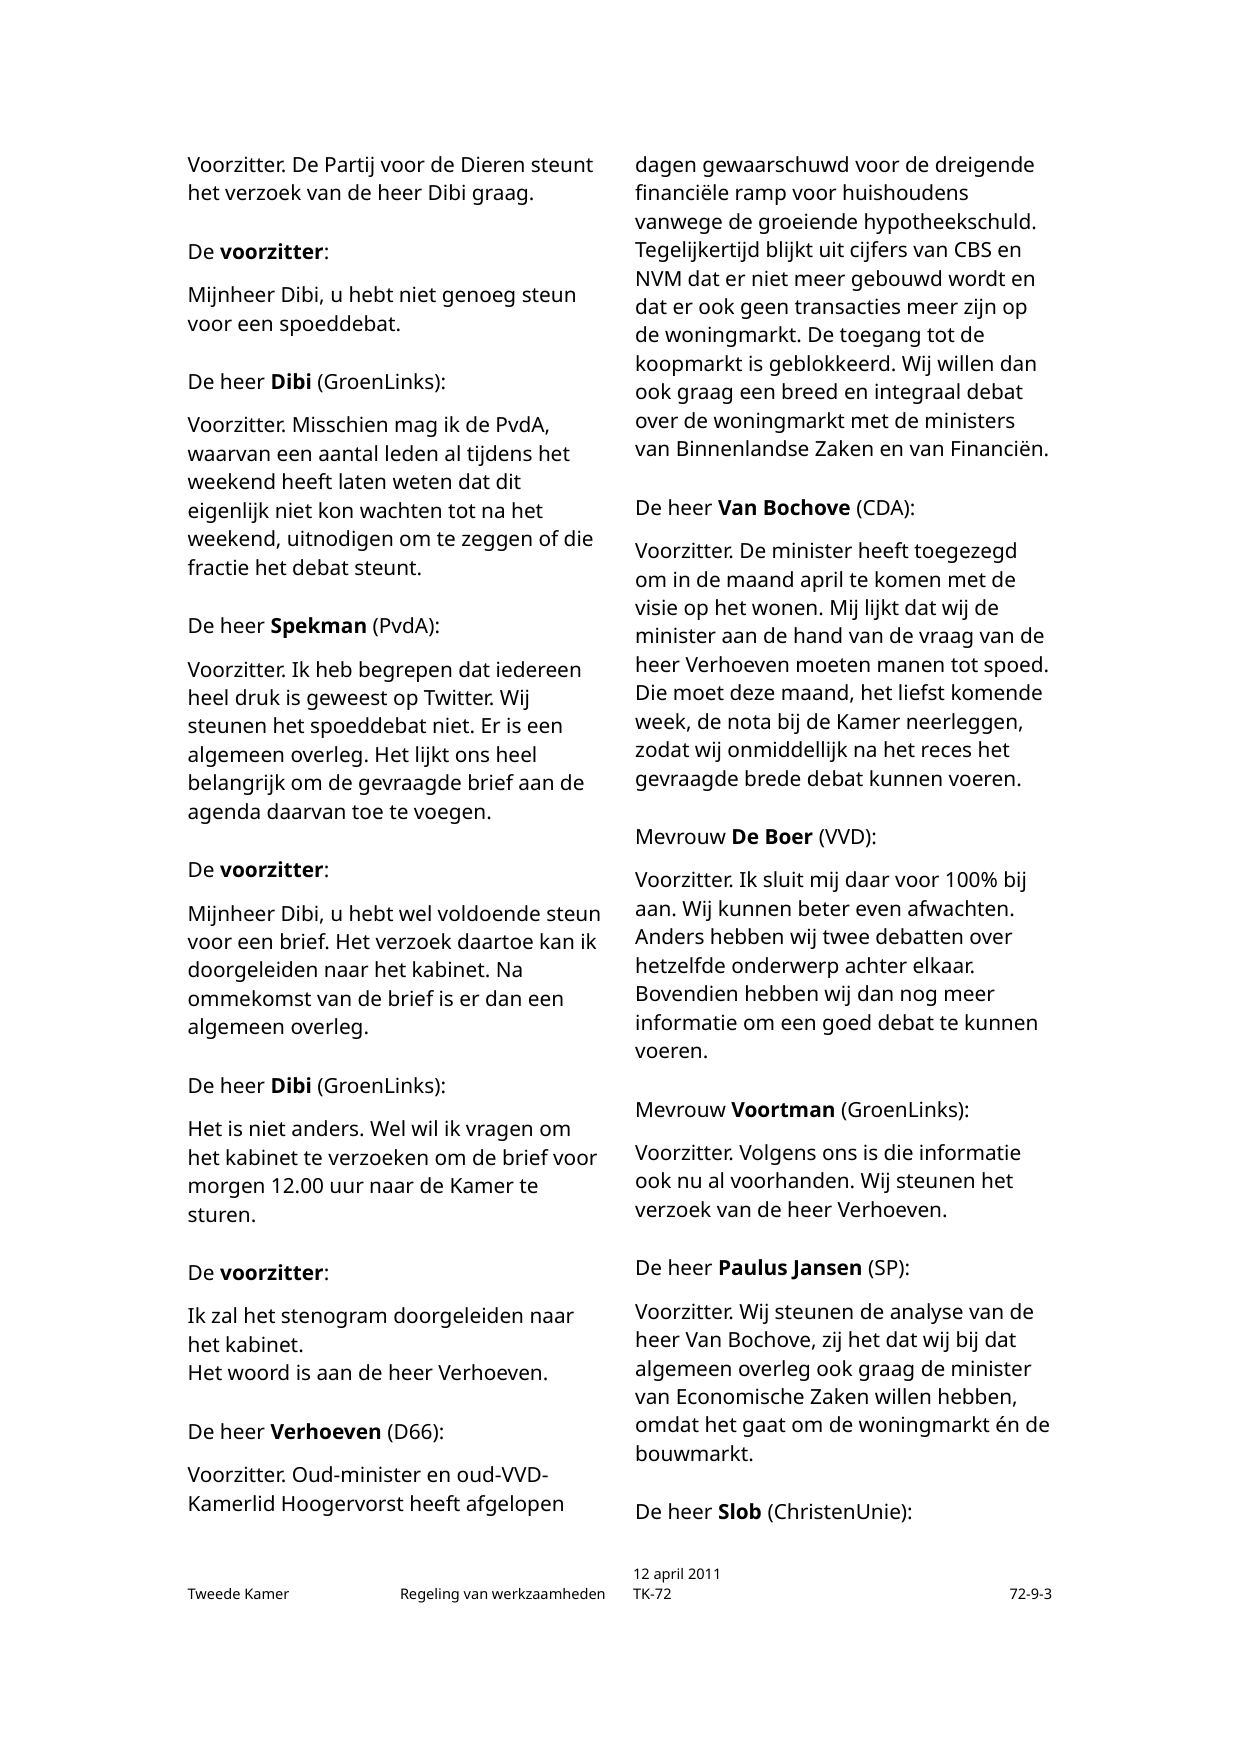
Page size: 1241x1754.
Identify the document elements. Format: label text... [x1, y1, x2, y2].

text Voorzitter. Oud-minister en oud-VVD-Kamerlid Hoogervorst heeft afgelopen [187, 1460, 605, 1517]
text Voorzitter. De minister heeft toegezegd om in de maand april te komen met de visie op het wonen. Mij lijkt dat wij de minister aan de hand van de vraag van de heer Verhoeven moeten manen tot spoed. Die moet deze maand, het liefst komende week, de nota bij de Kamer neerleggen, zodat wij onmiddellijk na het reces het gevraagde brede debat kunnen voeren. [635, 536, 1053, 792]
text De voorzitter: [187, 237, 605, 265]
text Voorzitter. Misschien mag ik de PvdA, waarvan een aantal leden al tijdens het weekend heeft laten weten dat dit eigenlijk niet kon wachten tot na het weekend, uitnodigen om te zeggen of die fractie het debat steunt. [187, 411, 605, 581]
text Voorzitter. Ik heb begrepen dat iedereen heel druk is geweest op Twitter. Wij steunen het spoeddebat niet. Er is een algemeen overleg. Het lijkt ons heel belangrijk om de gevraagde brief aan de agenda daarvan toe te voegen. [187, 655, 605, 825]
text Voorzitter. De Partij voor de Dieren steunt het verzoek van de heer Dibi graag. [187, 150, 605, 207]
text Mijnheer Dibi, u hebt wel voldoende steun voor een brief. Het verzoek daartoe kan ik doorgeleiden naar het kabinet. Na ommekomst van de brief is er dan een algemeen overleg. [187, 899, 605, 1041]
text Het woord is aan de heer Verhoeven. [187, 1358, 605, 1387]
text De voorzitter: [187, 855, 605, 884]
text De voorzitter: [187, 1258, 605, 1287]
text De heer Spekman (PvdA): [187, 611, 605, 640]
text Ik zal het stenogram doorgeleiden naar het kabinet. [187, 1302, 605, 1358]
text De heer Van Bochove (CDA): [635, 493, 1053, 521]
text Mijnheer Dibi, u hebt niet genoeg steun voor een spoeddebat. [187, 280, 605, 337]
text Voorzitter. Volgens ons is die informatie ook nu al voorhanden. Wij steunen het verzoek van de heer Verhoeven. [635, 1138, 1053, 1223]
text Mevrouw De Boer (VVD): [635, 822, 1053, 851]
text Voorzitter. Wij steunen de analyse van de heer Van Bochove, zij het dat wij bij dat algemeen overleg ook graag de minister van Economische Zaken willen hebben, omdat het gaat om de woningmarkt én de bouwmarkt. [635, 1297, 1053, 1467]
text Mevrouw Voortman (GroenLinks): [635, 1095, 1053, 1123]
text dagen gewaarschuwd voor de dreigende financiële ramp voor huishoudens vanwege de groeiende hypotheekschuld. Tegelijkertijd blijkt uit cijfers van CBS en NVM dat er niet meer gebouwd wordt en dat er ook geen transacties meer zijn op de woningmarkt. De toegang tot de koopmarkt is geblokkeerd. Wij willen dan ook graag een breed en integraal debat over de woningmarkt met de ministers van Binnenlandse Zaken en van Financiën. [635, 150, 1053, 463]
text Het is niet anders. Wel wil ik vragen om het kabinet te verzoeken om de brief voor morgen 12.00 uur naar de Kamer te sturen. [187, 1114, 605, 1228]
text De heer Paulus Jansen (SP): [635, 1253, 1053, 1282]
text De heer Slob (ChristenUnie): [635, 1497, 1053, 1526]
text De heer Verhoeven (D66): [187, 1417, 605, 1445]
text De heer Dibi (GroenLinks): [187, 1071, 605, 1099]
text Voorzitter. Ik sluit mij daar voor 100% bij aan. Wij kunnen beter even afwachten. Anders hebben wij twee debatten over hetzelfde onderwerp achter elkaar. Bovendien hebben wij dan nog meer informatie om een goed debat te kunnen voeren. [635, 866, 1053, 1065]
text De heer Dibi (GroenLinks): [187, 367, 605, 396]
